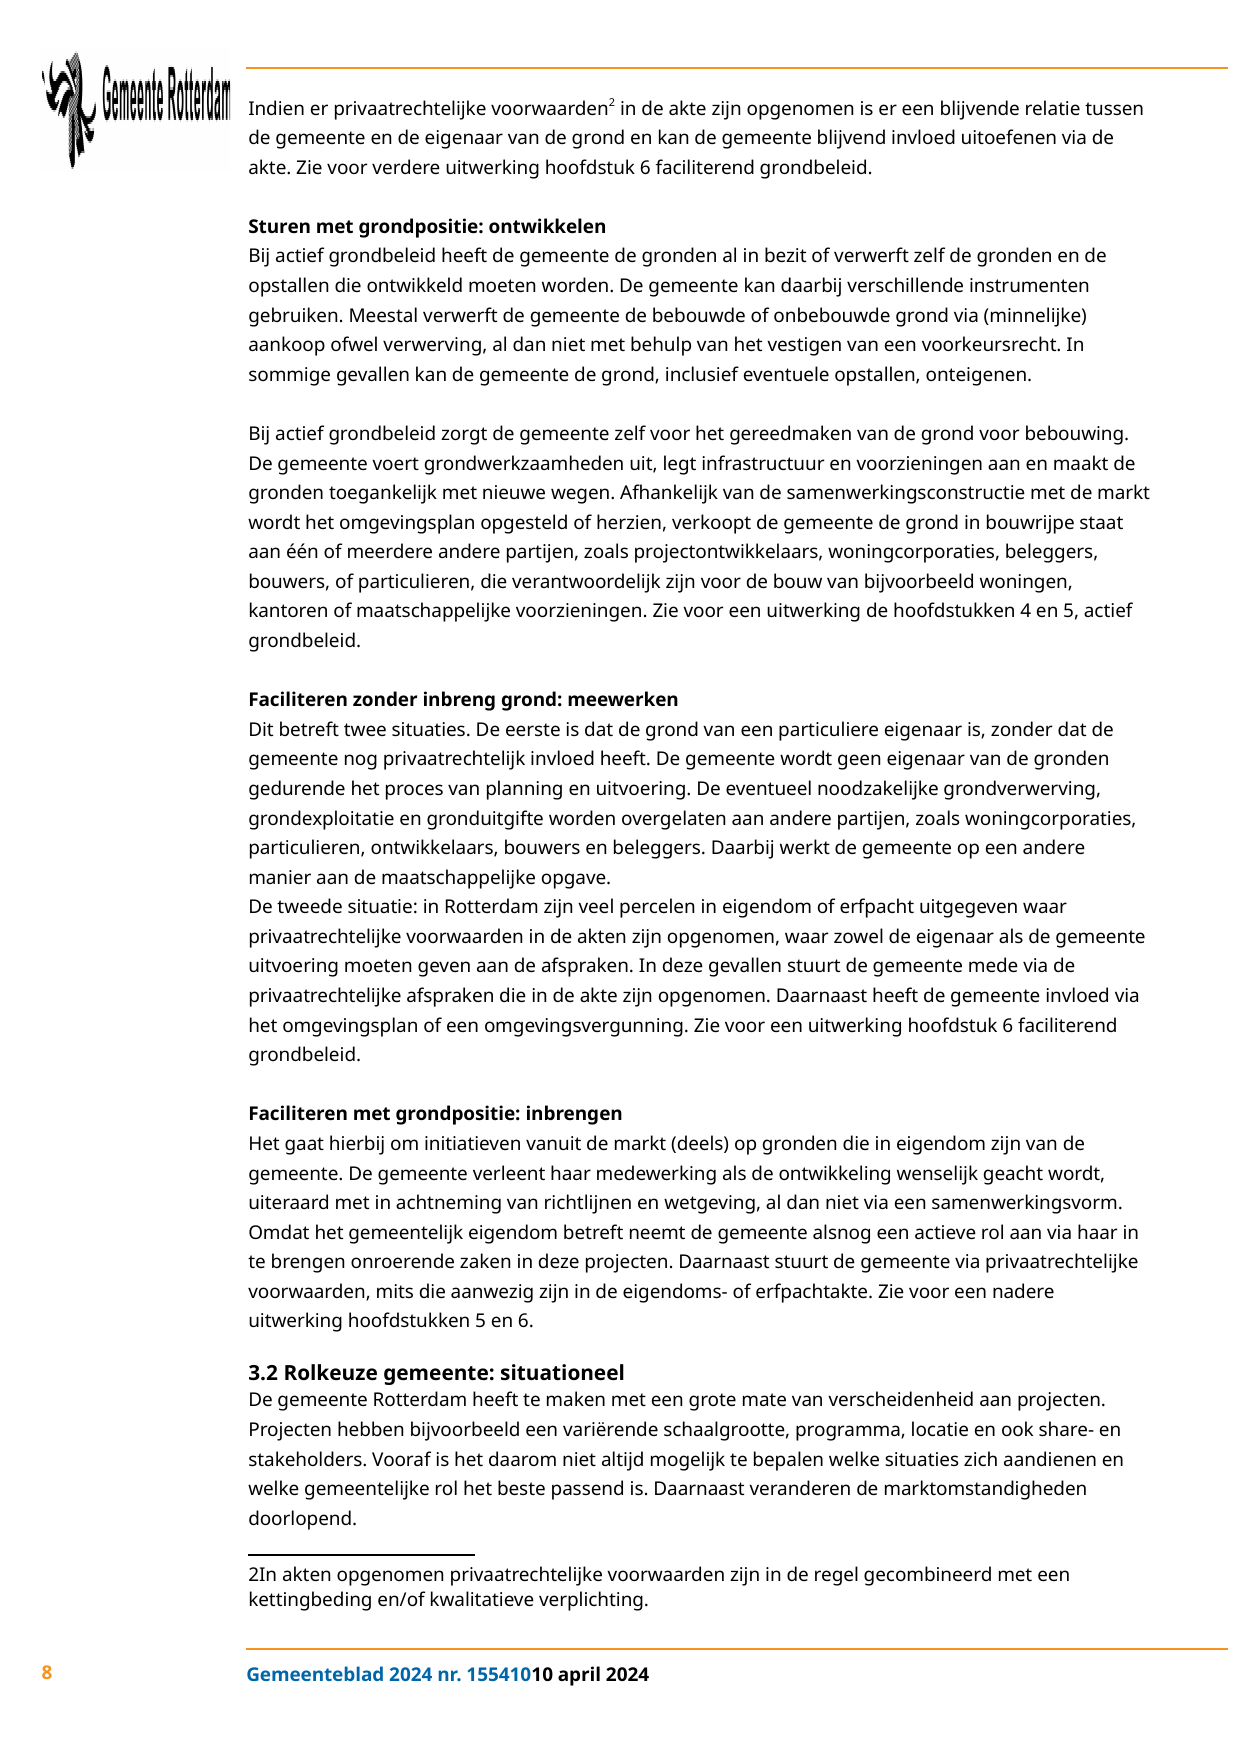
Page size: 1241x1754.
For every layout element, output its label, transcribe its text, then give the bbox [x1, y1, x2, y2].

text 3.2 Rolkeuze gemeente: situationeel [248, 1358, 1152, 1387]
text Faciliteren zonder inbreng grond: meewerken [248, 686, 1152, 712]
text Bij actief grondbeleid zorgt de gemeente zelf voor het gereedmaken van de grond voor bebouwing. De gemeente voert grondwerkzaamheden uit, legt infrastructuur en voorzieningen aan en maakt de gronden toegankelijk met nieuwe wegen. Afhankelijk van de samenwerkingsconstructie met de markt wordt het omgevingsplan opgesteld of herzien, verkoopt de gemeente de grond in bouwrijpe staat aan één of meerdere andere partijen, zoals projectontwikkelaars, woningcorporaties, beleggers, bouwers, of particulieren, die verantwoordelijk zijn voor de bouw van bijvoorbeeld woningen, kantoren of maatschappelijke voorzieningen. Zie voor een uitwerking de hoofdstukken 4 en 5, actief grondbeleid. [248, 420, 1152, 653]
text Dit betreft twee situaties. De eerste is dat de grond van een particuliere eigenaar is, zonder dat de gemeente nog privaatrechtelijk invloed heeft. De gemeente wordt geen eigenaar van de gronden gedurende het proces van planning en uitvoering. De eventueel noodzakelijke grondverwerving, grondexploitatie en gronduitgifte worden overgelaten aan andere partijen, zoals woningcorporaties, particulieren, ontwikkelaars, bouwers en beleggers. Daarbij werkt de gemeente op een andere manier aan de maatschappelijke opgave. [248, 716, 1152, 890]
text Faciliteren met grondpositie: inbrengen [248, 1101, 1152, 1126]
text Indien er privaatrechtelijke voorwaarden in de akte zijn opgenomen is er een blijvende relatie tussen de gemeente en de eigenaar van de grond en kan de gemeente blijvend invloed uitoefenen via de akte. Zie voor verdere uitwerking hoofdstuk 6 faciliterend grondbeleid. [248, 95, 1152, 180]
text Bij actief grondbeleid heeft de gemeente de gronden al in bezit of verwerft zelf de gronden en de opstallen die ontwikkeld moeten worden. De gemeente kan daarbij verschillende instrumenten gebruiken. Meestal verwerft de gemeente de bebouwde of onbebouwde grond via (minnelijke) aankoop ofwel verwerving, al dan niet met behulp van het vestigen van een voorkeursrecht. In sommige gevallen kan de gemeente de grond, inclusief eventuele opstallen, onteigenen. [248, 243, 1152, 387]
text Het gaat hierbij om initiatieven vanuit de markt (deels) op gronden die in eigendom zijn van de gemeente. De gemeente verleent haar medewerking als de ontwikkeling wenselijk geacht wordt, uiteraard met in achtneming van richtlijnen en wetgeving, al dan niet via een samenwerkingsvorm. Omdat het gemeentelijk eigendom betreft neemt de gemeente alsnog een actieve rol aan via haar in te brengen onroerende zaken in deze projecten. Daarnaast stuurt de gemeente via privaatrechtelijke voorwaarden, mits die aanwezig zijn in de eigendoms- of erfpachtakte. Zie voor een nadere uitwerking hoofdstukken 5 en 6. [248, 1130, 1152, 1333]
text De gemeente Rotterdam heeft te maken met een grote mate van verscheidenheid aan projecten. Projecten hebben bijvoorbeeld een variërende schaalgrootte, programma, locatie en ook share- en stakeholders. Vooraf is het daarom niet altijd mogelijk te bepalen welke situaties zich aandienen en welke gemeentelijke rol het beste passend is. Daarnaast veranderen de marktomstandigheden doorlopend. [248, 1387, 1152, 1531]
text In akten opgenomen privaatrechtelijke voorwaarden zijn in de regel gecombineerd met een kettingbeding en/of kwalitatieve verplichting. [248, 1561, 1152, 1612]
text Sturen met grondpositie: ontwikkelen [248, 213, 1152, 239]
text De tweede situatie: in Rotterdam zijn veel percelen in eigendom of erfpacht uitgegeven waar privaatrechtelijke voorwaarden in de akten zijn opgenomen, waar zowel de eigenaar als de gemeente uitvoering moeten geven aan de afspraken. In deze gevallen stuurt de gemeente mede via de privaatrechtelijke afspraken die in de akte zijn opgenomen. Daarnaast heeft de gemeente invloed via het omgevingsplan of een omgevingsvergunning. Zie voor een uitwerking hoofdstuk 6 faciliterend grondbeleid. [248, 893, 1152, 1067]
picture [41, 47, 231, 172]
